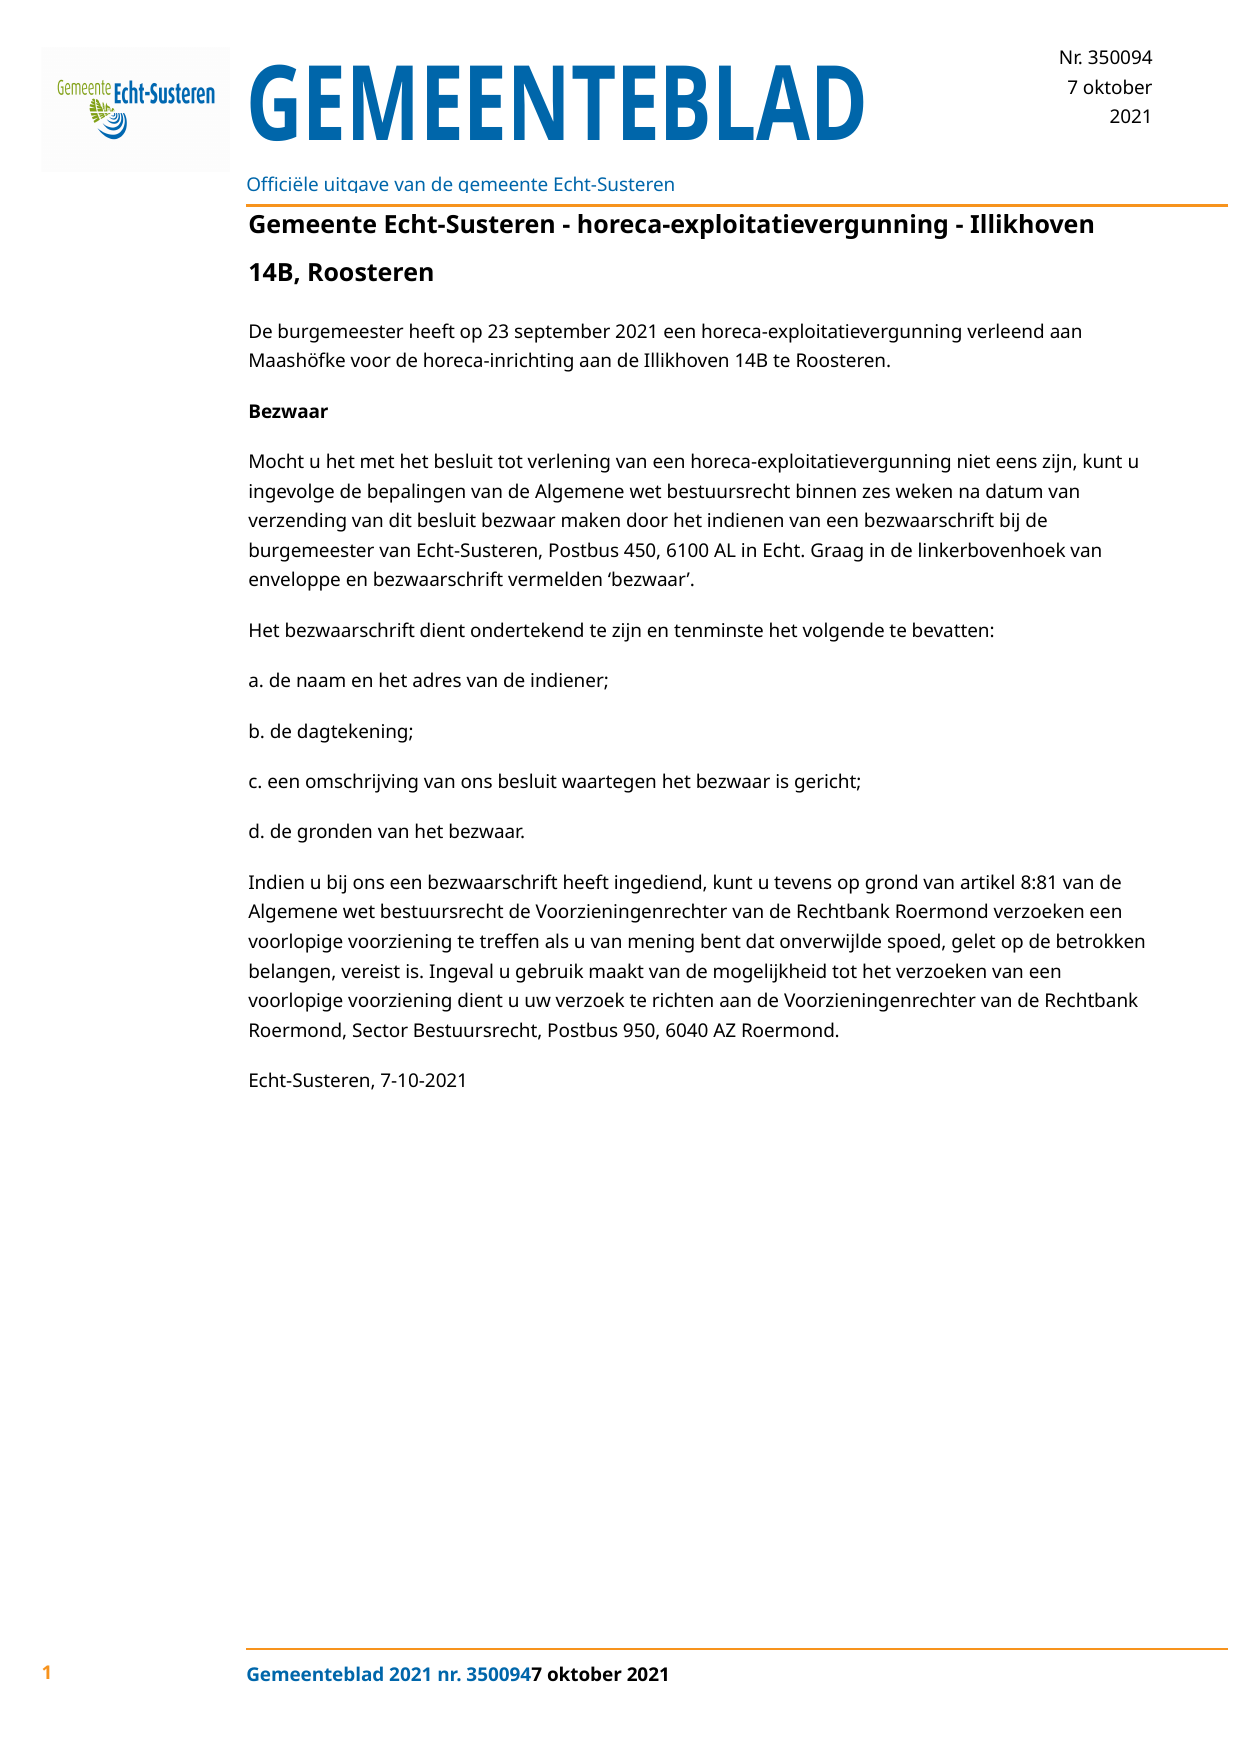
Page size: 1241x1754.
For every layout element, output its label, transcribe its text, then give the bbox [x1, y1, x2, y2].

text a. de naam en het adres van de indiener; [248, 667, 1152, 693]
text Mocht u het met het besluit tot verlening van een horeca-exploitatievergunning niet eens zijn, kunt u ingevolge de bepalingen van de Algemene wet bestuursrecht binnen zes weken na datum van verzending van dit besluit bezwaar maken door het indienen van een bezwaarschrift bij de burgemeester van Echt-Susteren, Postbus 450, 6100 AL in Echt. Graag in de linkerbovenhoek van enveloppe en bezwaarschrift vermelden ‘bezwaar’. [248, 448, 1152, 592]
text Echt-Susteren, 7-10-2021 [248, 1067, 1152, 1093]
text b. de dagtekening; [248, 718, 1152, 744]
text Gemeente Echt-Susteren - horeca-exploitatievergunning - Illikhoven 14B, Roosteren [248, 207, 1152, 288]
text De burgemeester heeft op 23 september 2021 een horeca-exploitatievergunning verleend aan Maashöfke voor de horeca-inrichting aan de Illikhoven 14B te Roosteren. [248, 318, 1152, 373]
picture [41, 47, 231, 172]
text d. de gronden van het bezwaar. [248, 819, 1152, 844]
text Indien u bij ons een bezwaarschrift heeft ingediend, kunt u tevens op grond van artikel 8:81 van de Algemene wet bestuursrecht de Voorzieningenrechter van de Rechtbank Roermond verzoeken een voorlopige voorziening te treffen als u van mening bent dat onverwijlde spoed, gelet op de betrokken belangen, vereist is. Ingeval u gebruik maakt van de mogelijkheid tot het verzoeken van een voorlopige voorziening dient u uw verzoek te richten aan de Voorzieningenrechter van de Rechtbank Roermond, Sector Bestuursrecht, Postbus 950, 6040 AZ Roermond. [248, 869, 1152, 1043]
text Het bezwaarschrift dient ondertekend te zijn en tenminste het volgende te bevatten: [248, 617, 1152, 643]
text c. een omschrijving van ons besluit waartegen het bezwaar is gericht; [248, 768, 1152, 794]
text Bezwaar [248, 398, 1152, 424]
